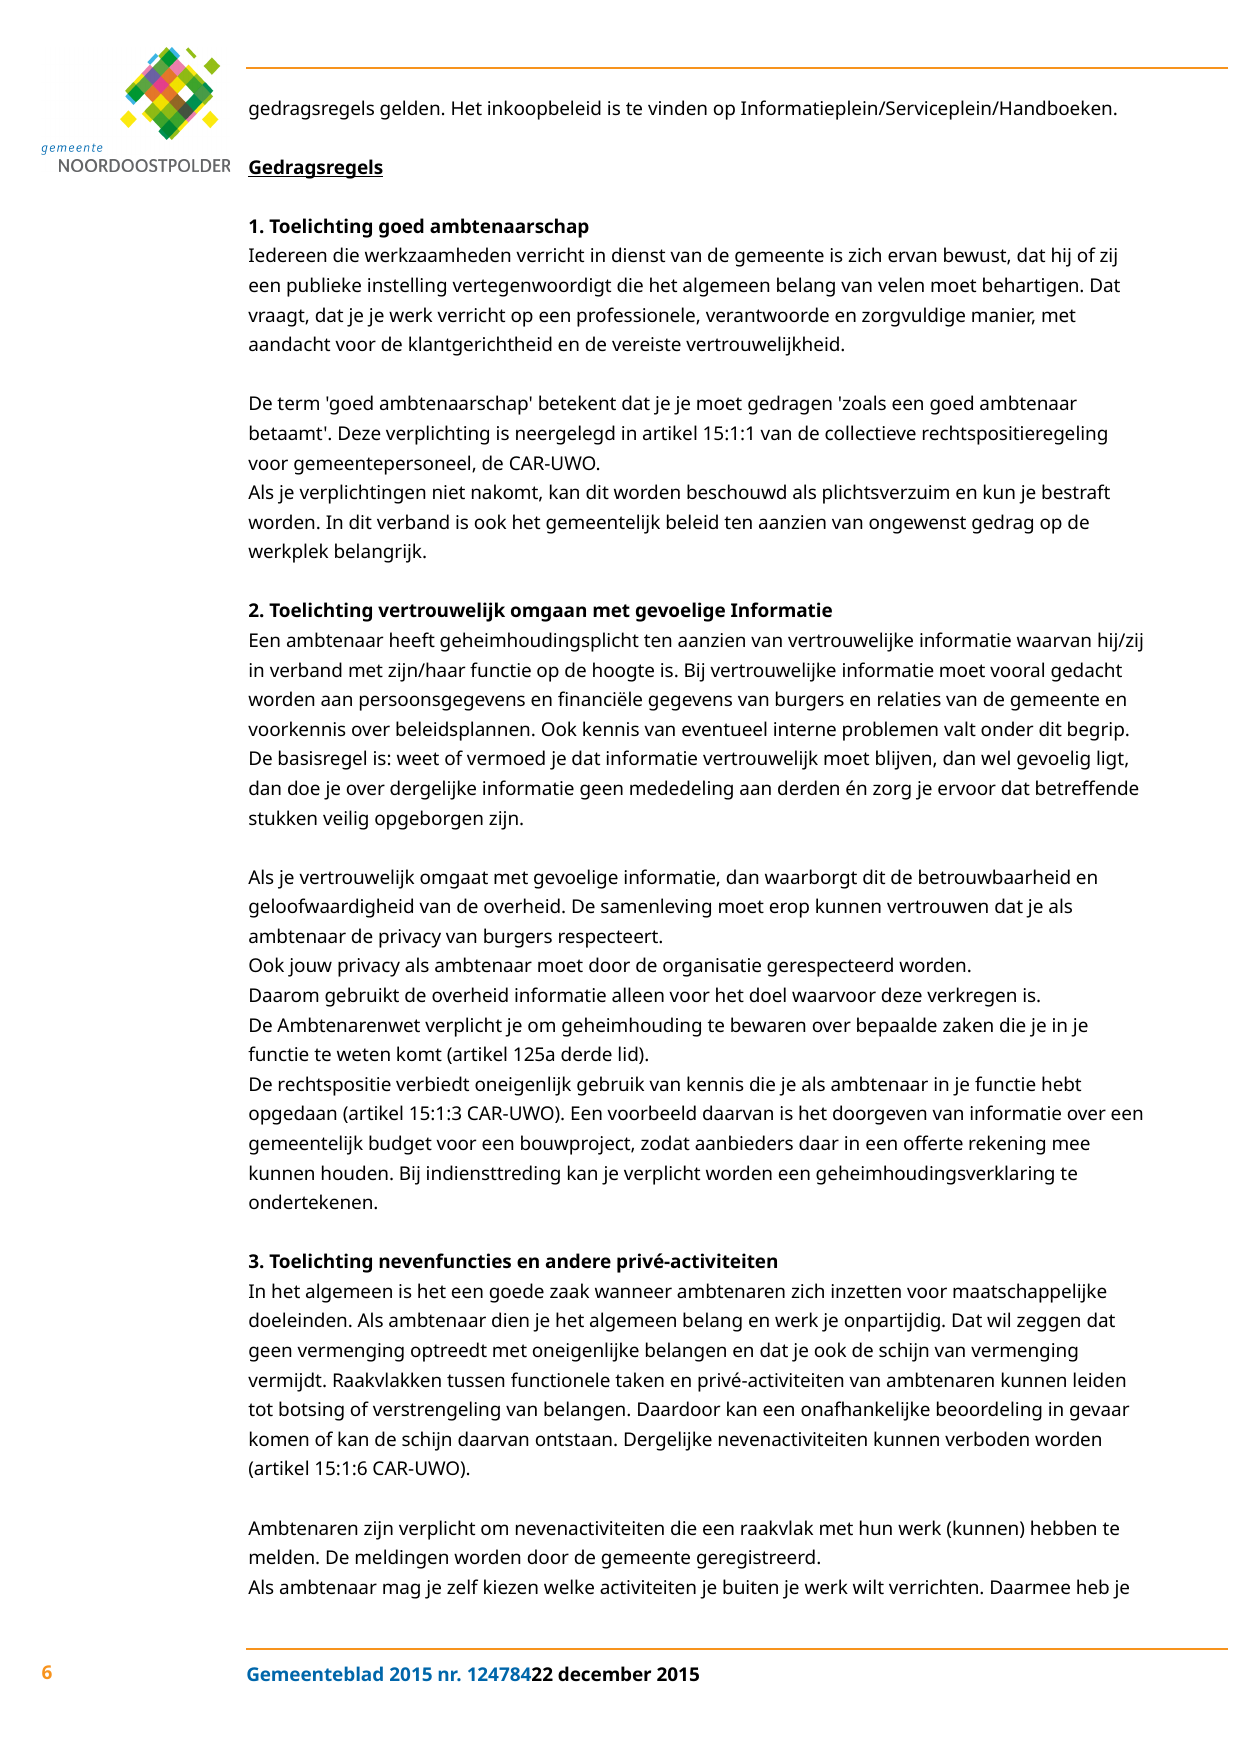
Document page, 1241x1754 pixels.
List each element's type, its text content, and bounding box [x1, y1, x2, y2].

text 3. Toelichting nevenfuncties en andere privé-activiteiten [248, 1248, 1152, 1274]
text Als je verplichtingen niet nakomt, kan dit worden beschouwd als plichtsverzuim en kun je bestraft worden. In dit verband is ook het gemeentelijk beleid ten aanzien van ongewenst gedrag op de werkplek belangrijk. [248, 479, 1152, 564]
text Als je vertrouwelijk omgaat met gevoelige informatie, dan waarborgt dit de betrouwbaarheid en geloofwaardigheid van de overheid. De samenleving moet erop kunnen vertrouwen dat je als ambtenaar de privacy van burgers respecteert. [248, 864, 1152, 949]
picture [41, 47, 231, 172]
text 2. Toelichting vertrouwelijk omgaan met gevoelige Informatie [248, 598, 1152, 623]
text In het algemeen is het een goede zaak wanneer ambtenaren zich inzetten voor maatschappelijke doeleinden. Als ambtenaar dien je het algemeen belang en werk je onpartijdig. Dat wil zeggen dat geen vermenging optreedt met oneigenlijke belangen en dat je ook de schijn van vermenging vermijdt. Raakvlakken tussen functionele taken en privé-activiteiten van ambtenaren kunnen leiden tot botsing of verstrengeling van belangen. Daardoor kan een onafhankelijke beoordeling in gevaar komen of kan de schijn daarvan ontstaan. Dergelijke nevenactiviteiten kunnen verboden worden (artikel 15:1:6 CAR-UWO). [248, 1278, 1152, 1481]
text Daarom gebruikt de overheid informatie alleen voor het doel waarvoor deze verkregen is. [248, 982, 1152, 1008]
text Iedereen die werkzaamheden verricht in dienst van de gemeente is zich ervan bewust, dat hij of zij een publieke instelling vertegenwoordigt die het algemeen belang van velen moet behartigen. Dat vraagt, dat je je werk verricht op een professionele, verantwoorde en zorgvuldige manier, met aandacht voor de klantgerichtheid en de vereiste vertrouwelijkheid. [248, 243, 1152, 357]
text gedragsregels gelden. Het inkoopbeleid is te vinden op Informatieplein/Serviceplein/Handboeken. [248, 95, 1152, 121]
text Een ambtenaar heeft geheimhoudingsplicht ten aanzien van vertrouwelijke informatie waarvan hij/zij in verband met zijn/haar functie op de hoogte is. Bij vertrouwelijke informatie moet vooral gedacht worden aan persoonsgegevens en financiële gegevens van burgers en relaties van de gemeente en voorkennis over beleidsplannen. Ook kennis van eventueel interne problemen valt onder dit begrip. [248, 627, 1152, 742]
text 1. Toelichting goed ambtenaarschap [248, 213, 1152, 239]
text De basisregel is: weet of vermoed je dat informatie vertrouwelijk moet blijven, dan wel gevoelig ligt, dan doe je over dergelijke informatie geen mededeling aan derden én zorg je ervoor dat betreffende stukken veilig opgeborgen zijn. [248, 746, 1152, 831]
text De rechtspositie verbiedt oneigenlijk gebruik van kennis die je als ambtenaar in je functie hebt opgedaan (artikel 15:1:3 CAR-UWO). Een voorbeeld daarvan is het doorgeven van informatie over een gemeentelijk budget voor een bouwproject, zodat aanbieders daar in een offerte rekening mee kunnen houden. Bij indiensttreding kan je verplicht worden een geheimhoudingsverklaring te ondertekenen. [248, 1071, 1152, 1215]
text De term 'goed ambtenaarschap' betekent dat je je moet gedragen 'zoals een goed ambtenaar betaamt'. Deze verplichting is neergelegd in artikel 15:1:1 van de collectieve rechtspositieregeling voor gemeentepersoneel, de CAR-UWO. [248, 391, 1152, 476]
text Ambtenaren zijn verplicht om nevenactiviteiten die een raakvlak met hun werk (kunnen) hebben te melden. De meldingen worden door de gemeente geregistreerd. [248, 1515, 1152, 1570]
text Ook jouw privacy als ambtenaar moet door de organisatie gerespecteerd worden. [248, 953, 1152, 978]
text De Ambtenarenwet verplicht je om geheimhouding te bewaren over bepaalde zaken die je in je functie te weten komt (artikel 125a derde lid). [248, 1012, 1152, 1067]
text Gedragsregels [248, 154, 1152, 180]
text Als ambtenaar mag je zelf kiezen welke activiteiten je buiten je werk wilt verrichten. Daarmee heb je [248, 1574, 1152, 1600]
